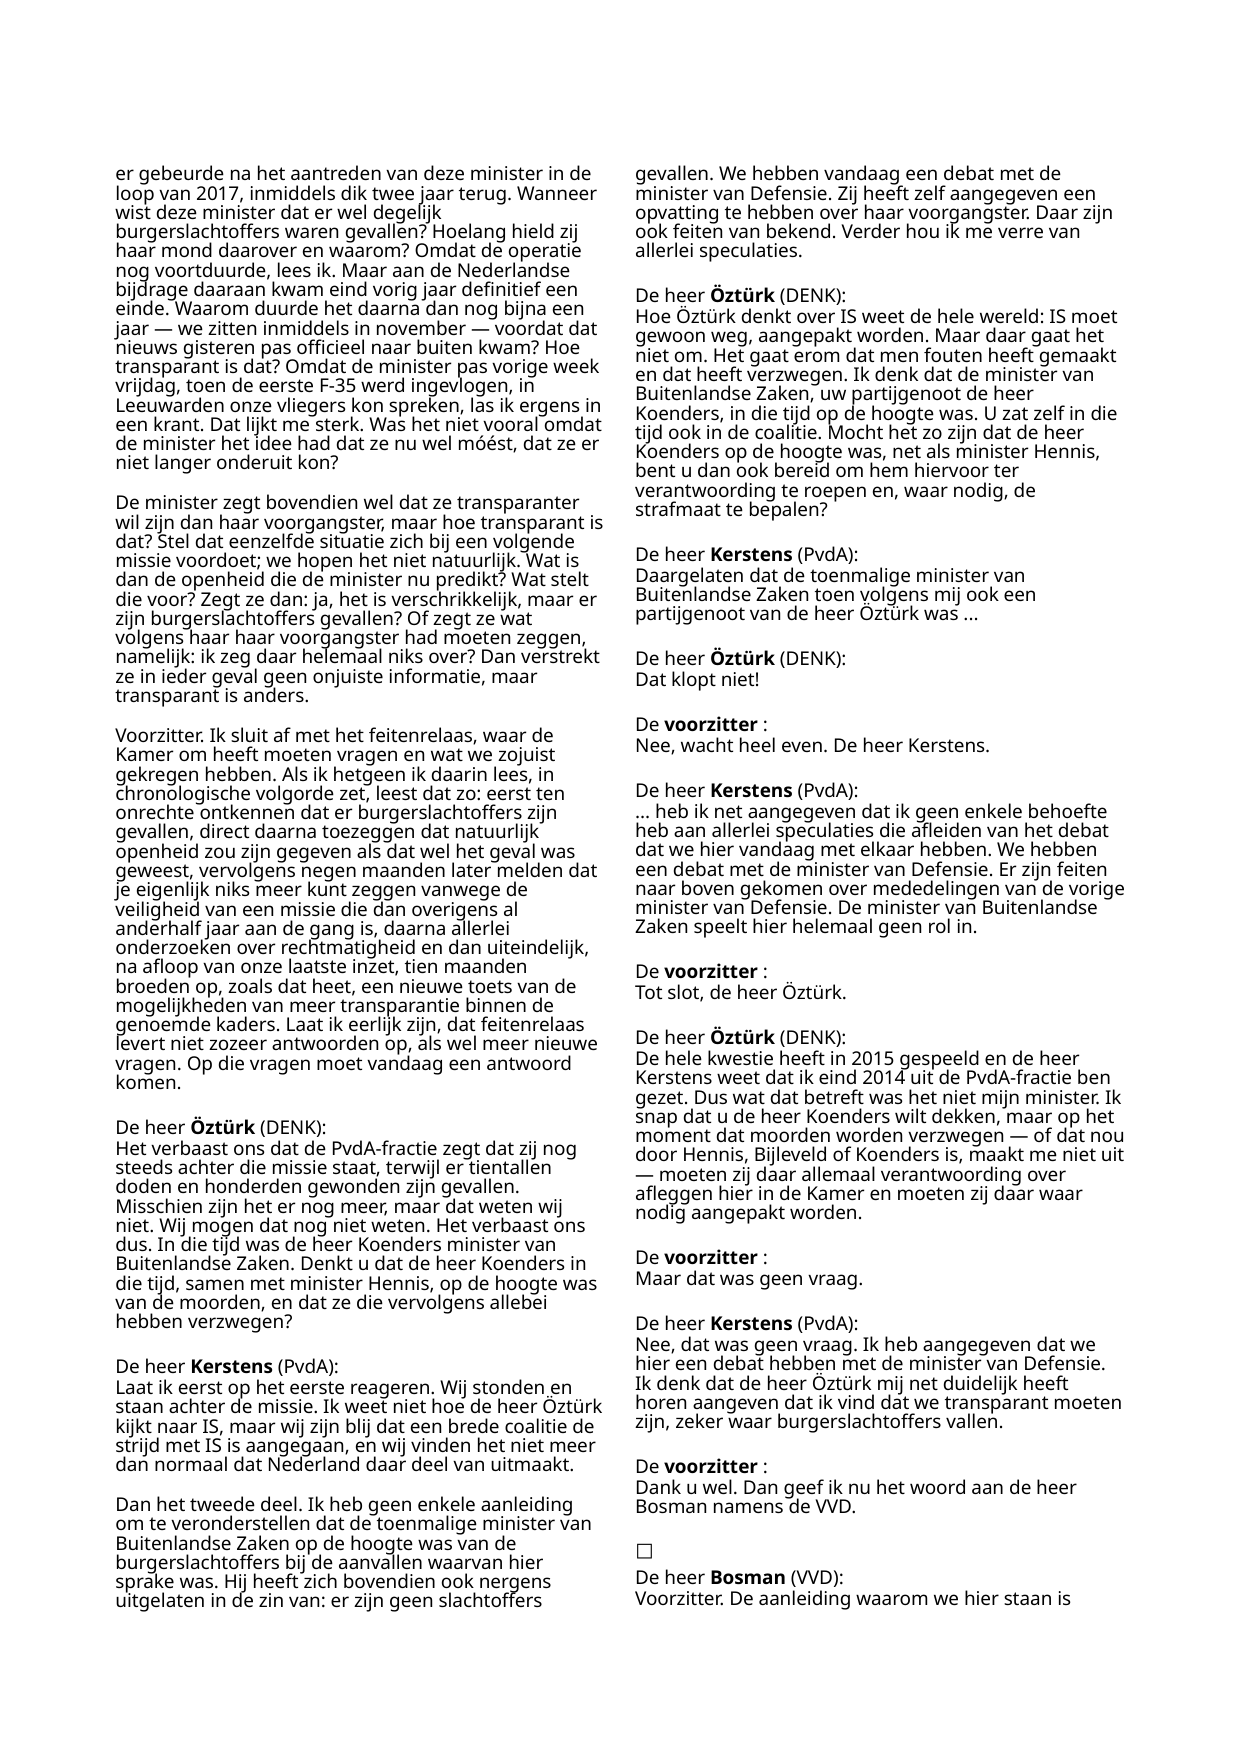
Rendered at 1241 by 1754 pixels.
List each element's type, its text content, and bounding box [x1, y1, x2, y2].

text Laat ik eerst op het eerste reageren. Wij stonden en staan achter de missie. Ik weet niet hoe de heer Öztürk kijkt naar IS, maar wij zijn blij dat een brede coalitie de strijd met IS is aangegaan, en wij vinden het niet meer dan normaal dat Nederland daar deel van uitmaakt. [115, 1379, 605, 1475]
text De heer Kerstens (PvdA): [115, 1353, 605, 1379]
text Nee, dat was geen vraag. Ik heb aangegeven dat we hier een debat hebben met de minister van Defensie. Ik denk dat de heer Öztürk mij net duidelijk heeft horen aangeven dat ik vind dat we transparant moeten zijn, zeker waar burgerslachtoffers vallen. [635, 1336, 1125, 1432]
text De hele kwestie heeft in 2015 gespeeld en de heer Kerstens weet dat ik eind 2014 uit de PvdA-fractie ben gezet. Dus wat dat betreft was het niet mijn minister. Ik snap dat u de heer Koenders wilt dekken, maar op het moment dat moorden worden verzwegen — of dat nou door Hennis, Bijleveld of Koenders is, maakt me niet uit — moeten zij daar allemaal verantwoording over afleggen hier in de Kamer en moeten zij daar waar nodig aangepakt worden. [635, 1050, 1125, 1223]
text De voorzitter : [635, 1244, 1125, 1270]
text Voorzitter. Ik sluit af met het feitenrelaas, waar de Kamer om heeft moeten vragen en wat we zojuist gekregen hebben. Als ik hetgeen ik daarin lees, in chronologische volgorde zet, leest dat zo: eerst ten onrechte ontkennen dat er burgerslachtoffers zijn gevallen, direct daarna toezeggen dat natuurlijk openheid zou zijn gegeven als dat wel het geval was geweest, vervolgens negen maanden later melden dat je eigenlijk niks meer kunt zeggen vanwege de veiligheid van een missie die dan overigens al anderhalf jaar aan de gang is, daarna allerlei onderzoeken over rechtmatigheid en dan uiteindelijk, na afloop van onze laatste inzet, tien maanden broeden op, zoals dat heet, een nieuwe toets van de mogelijkheden van meer transparantie binnen de genoemde kaders. Laat ik eerlijk zijn, dat feitenrelaas levert niet zozeer antwoorden op, als wel meer nieuwe vragen. Op die vragen moet vandaag een antwoord komen. [115, 727, 605, 1093]
text De voorzitter : [635, 1453, 1125, 1479]
text De heer Öztürk (DENK): [635, 645, 1125, 671]
text ⬜ [635, 1538, 1125, 1564]
text er gebeurde na het aantreden van deze minister in de loop van 2017, inmiddels dik twee jaar terug. Wanneer wist deze minister dat er wel degelijk burgerslachtoffers waren gevallen? Hoelang hield zij haar mond daarover en waarom? Omdat de operatie nog voortduurde, lees ik. Maar aan de Nederlandse bijdrage daaraan kwam eind vorig jaar definitief een einde. Waarom duurde het daarna dan nog bijna een jaar — we zitten inmiddels in november — voordat dat nieuws gisteren pas officieel naar buiten kwam? Hoe transparant is dat? Omdat de minister pas vorige week vrijdag, toen de eerste F-35 werd ingevlogen, in Leeuwarden onze vliegers kon spreken, las ik ergens in een krant. Dat lijkt me sterk. Was het niet vooral omdat de minister het idee had dat ze nu wel móést, dat ze er niet langer onderuit kon? [115, 165, 605, 474]
text Daargelaten dat de toenmalige minister van Buitenlandse Zaken toen volgens mij ook een partijgenoot van de heer Öztürk was ... [635, 567, 1125, 624]
text De heer Öztürk (DENK): [115, 1114, 605, 1140]
text De heer Bosman (VVD): [635, 1564, 1125, 1590]
text De heer Kerstens (PvdA): [635, 541, 1125, 567]
text De heer Kerstens (PvdA): [635, 777, 1125, 803]
text Dat klopt niet! [635, 671, 1125, 690]
text Dan het tweede deel. Ik heb geen enkele aanleiding om te veronderstellen dat de toenmalige minister van Buitenlandse Zaken op de hoogte was van de burgerslachtoffers bij de aanvallen waarvan hier sprake was. Hij heeft zich bovendien ook nergens uitgelaten in de zin van: er zijn geen slachtoffers [115, 1496, 605, 1612]
text Dank u wel. Dan geef ik nu het woord aan de heer Bosman namens de VVD. [635, 1479, 1125, 1517]
text Hoe Öztürk denkt over IS weet de hele wereld: IS moet gewoon weg, aangepakt worden. Maar daar gaat het niet om. Het gaat erom dat men fouten heeft gemaakt en dat heeft verzwegen. Ik denk dat de minister van Buitenlandse Zaken, uw partijgenoot de heer Koenders, in die tijd op de hoogte was. U zat zelf in die tijd ook in de coalitie. Mocht het zo zijn dat de heer Koenders op de hoogte was, net als minister Hennis, bent u dan ook bereid om hem hiervoor ter verantwoording te roepen en, waar nodig, de strafmaat te bepalen? [635, 308, 1125, 520]
text Het verbaast ons dat de PvdA-fractie zegt dat zij nog steeds achter die missie staat, terwijl er tientallen doden en honderden gewonden zijn gevallen. Misschien zijn het er nog meer, maar dat weten wij niet. Wij mogen dat nog niet weten. Het verbaast ons dus. In die tijd was de heer Koenders minister van Buitenlandse Zaken. Denkt u dat de heer Koenders in die tijd, samen met minister Hennis, op de hoogte was van de moorden, en dat ze die vervolgens allebei hebben verzwegen? [115, 1140, 605, 1332]
text Voorzitter. De aanleiding waarom we hier staan is [635, 1590, 1125, 1609]
text De heer Kerstens (PvdA): [635, 1310, 1125, 1336]
text ... heb ik net aangegeven dat ik geen enkele behoefte heb aan allerlei speculaties die afleiden van het debat dat we hier vandaag met elkaar hebben. We hebben een debat met de minister van Defensie. Er zijn feiten naar boven gekomen over mededelingen van de vorige minister van Defensie. De minister van Buitenlandse Zaken speelt hier helemaal geen rol in. [635, 803, 1125, 938]
text De heer Öztürk (DENK): [635, 282, 1125, 308]
text De minister zegt bovendien wel dat ze transparanter wil zijn dan haar voorgangster, maar hoe transparant is dat? Stel dat eenzelfde situatie zich bij een volgende missie voordoet; we hopen het niet natuurlijk. Wat is dan de openheid die de minister nu predikt? Wat stelt die voor? Zegt ze dan: ja, het is verschrikkelijk, maar er zijn burgerslachtoffers gevallen? Of zegt ze wat volgens haar haar voorgangster had moeten zeggen, namelijk: ik zeg daar helemaal niks over? Dan verstrekt ze in ieder geval geen onjuiste informatie, maar transparant is anders. [115, 494, 605, 706]
text De heer Öztürk (DENK): [635, 1024, 1125, 1050]
text gevallen. We hebben vandaag een debat met de minister van Defensie. Zij heeft zelf aangegeven een opvatting te hebben over haar voorgangster. Daar zijn ook feiten van bekend. Verder hou ik me verre van allerlei speculaties. [635, 165, 1125, 262]
text Nee, wacht heel even. De heer Kerstens. [635, 737, 1125, 756]
text Maar dat was geen vraag. [635, 1270, 1125, 1289]
text De voorzitter : [635, 958, 1125, 984]
text Tot slot, de heer Öztürk. [635, 984, 1125, 1003]
text De voorzitter : [635, 711, 1125, 737]
